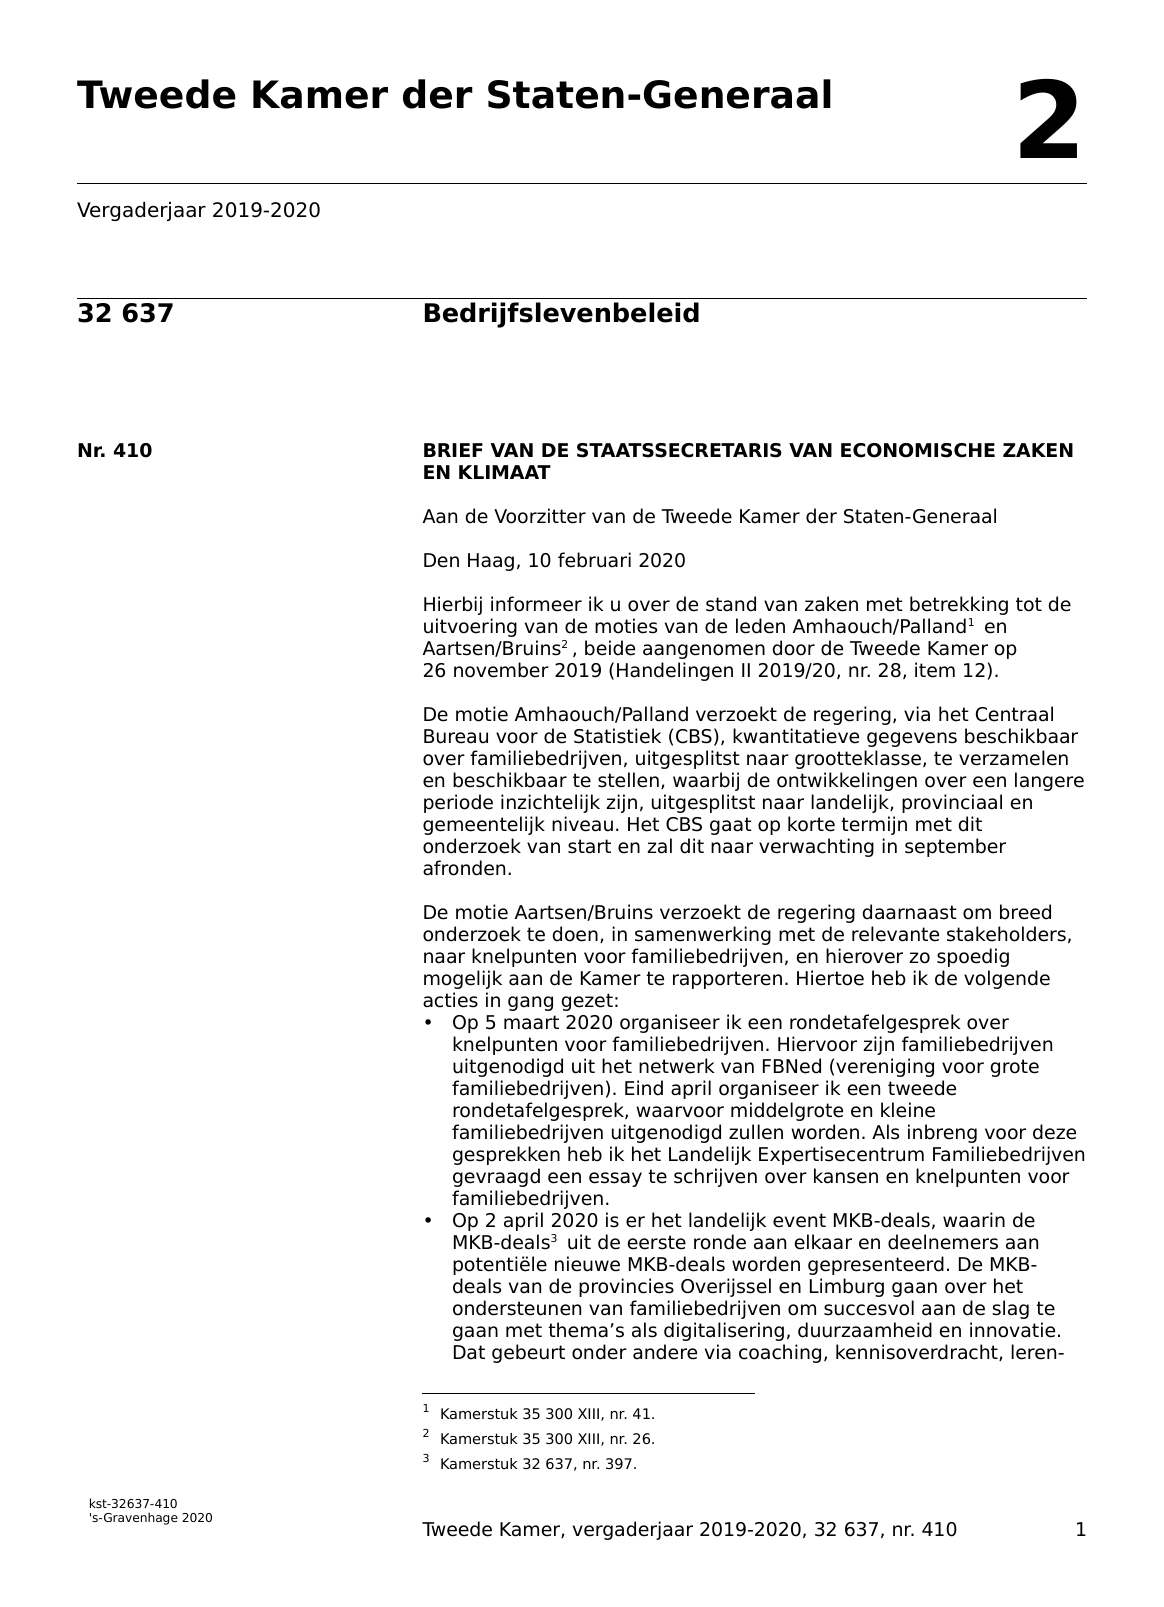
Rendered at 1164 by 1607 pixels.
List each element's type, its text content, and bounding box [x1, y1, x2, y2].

text De motie Amhaouch/Palland verzoekt de regering, via het Centraal Bureau voor de Statistiek (CBS), kwantitatieve gegevens beschikbaar over familiebedrijven, uitgesplitst naar grootteklasse, te verzamelen en beschikbaar te stellen, waarbij de ontwikkelingen over een langere periode inzichtelijk zijn, uitgesplitst naar landelijk, provinciaal en gemeentelijk niveau. Het CBS gaat op korte termijn met dit onderzoek van start en zal dit naar verwachting in september afronden. [422, 704, 1087, 880]
text Hierbij informeer ik u over de stand van zaken met betrekking tot de uitvoering van de moties van de leden Amhaouch/Palland en Aartsen/Bruins, beide aangenomen door de Tweede Kamer op 26 november 2019 (Handelingen II 2019/20, nr. 28, item 12). [422, 594, 1087, 682]
text Kamerstuk 35 300 XIII, nr. 26. [422, 1427, 1087, 1449]
subtitle Nr. 410 BRIEF VAN DE STAATSSECRETARIS VAN ECONOMISCHE ZAKEN EN KLIMAAT [77, 440, 1087, 484]
text Den Haag, 10 februari 2020 [422, 550, 1087, 572]
subtitle 32 637 Bedrijfslevenbeleid [77, 299, 1087, 329]
text Kamerstuk 35 300 XIII, nr. 41. [422, 1402, 1087, 1424]
table_header 2 [886, 59, 1087, 183]
text Kamerstuk 32 637, nr. 397. [422, 1452, 1087, 1474]
text 's-Gravenhage 2020 [88, 1511, 323, 1525]
text De motie Aartsen/Bruins verzoekt de regering daarnaast om breed onderzoek te doen, in samenwerking met de relevante stakeholders, naar knelpunten voor familiebedrijven, en hierover zo spoedig mogelijk aan de Kamer te rapporteren. Hiertoe heb ik de volgende acties in gang gezet: [422, 902, 1087, 1012]
text kst-32637-410 [88, 1497, 323, 1511]
text Aan de Voorzitter van de Tweede Kamer der Staten-Generaal [422, 506, 1087, 528]
table_header Tweede Kamer der Staten-Generaal [77, 59, 886, 183]
text • Op 5 maart 2020 organiseer ik een rondetafelgesprek over knelpunten voor familiebedrijven. Hiervoor zijn familiebedrijven uitgenodigd uit het netwerk van FBNed (vereniging voor grote familiebedrijven). Eind april organiseer ik een tweede rondetafelgesprek, waarvoor middelgrote en kleine familiebedrijven uitgenodigd zullen worden. Als inbreng voor deze gesprekken heb ik het Landelijk Expertisecentrum Familiebedrijven gevraagd een essay te schrijven over kansen en knelpunten voor familiebedrijven. [422, 1012, 1087, 1210]
table_cell Vergaderjaar 2019-2020 [77, 184, 1087, 298]
text • Op 2 april 2020 is er het landelijk event MKB-deals, waarin de MKB-deals uit de eerste ronde aan elkaar en deelnemers aan potentiële nieuwe MKB-deals worden gepresenteerd. De MKB-deals van de provincies Overijssel en Limburg gaan over het ondersteunen van familiebedrijven om succesvol aan de slag te gaan met thema’s als digitalisering, duurzaamheid en innovatie. Dat gebeurt onder andere via coaching, kennisoverdracht, leren- [422, 1210, 1087, 1364]
